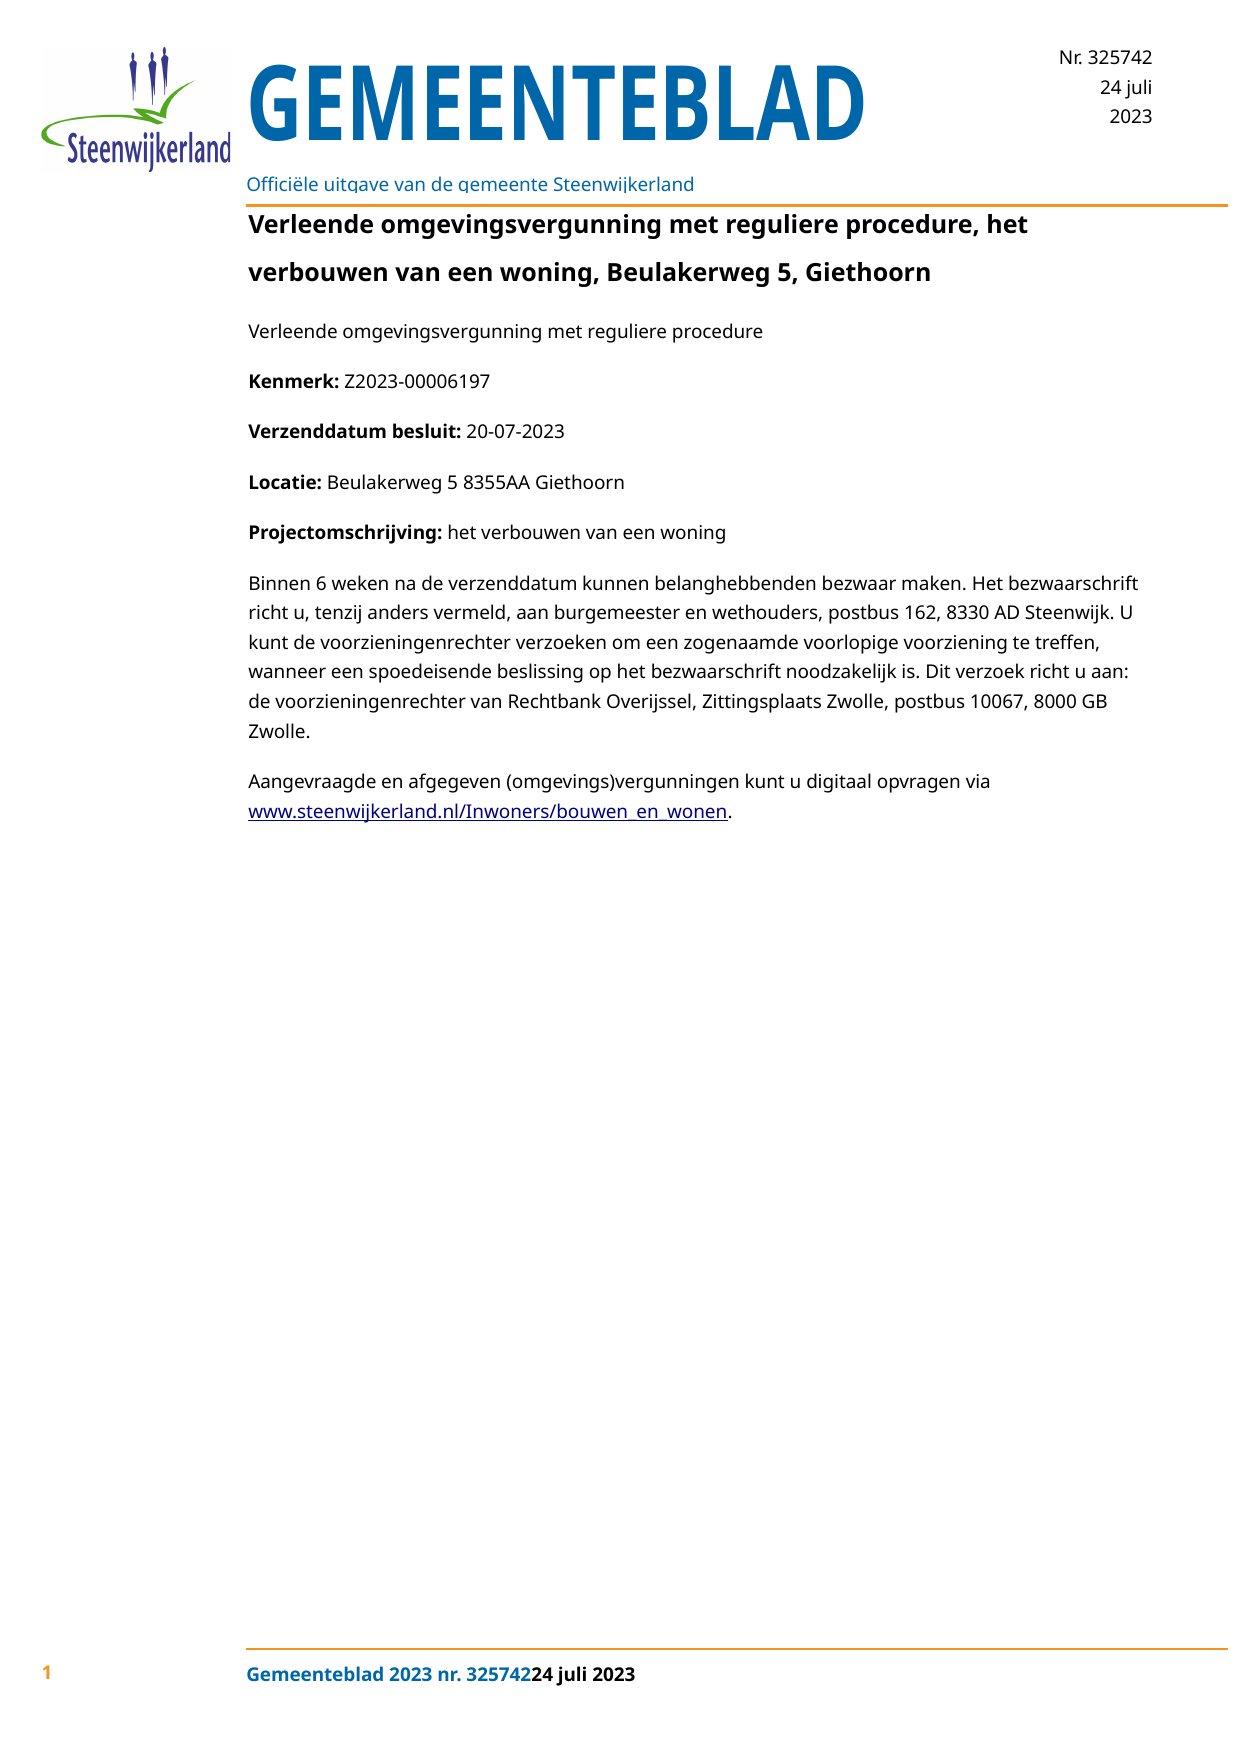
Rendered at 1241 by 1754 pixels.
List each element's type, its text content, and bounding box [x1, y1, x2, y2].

picture [41, 47, 231, 172]
text Kenmerk: Z2023-00006197 [248, 368, 1152, 394]
text Verzenddatum besluit: 20-07-2023 [248, 419, 1152, 444]
text Projectomschrijving: het verbouwen van een woning [248, 519, 1152, 545]
text Verleende omgevingsvergunning met reguliere procedure [248, 318, 1152, 344]
text Locatie: Beulakerweg 5 8355AA Giethoorn [248, 469, 1152, 495]
text Binnen 6 weken na de verzenddatum kunnen belanghebbenden bezwaar maken. Het bezwaarschrift richt u, tenzij anders vermeld, aan burgemeester en wethouders, postbus 162, 8330 AD Steenwijk. U kunt de voorzieningenrechter verzoeken om een zogenaamde voorlopige voorziening te treffen, wanneer een spoedeisende beslissing op het bezwaarschrift noodzakelijk is. Dit verzoek richt u aan: de voorzieningenrechter van Rechtbank Overijssel, Zittingsplaats Zwolle, postbus 10067, 8000 GB Zwolle. [248, 570, 1152, 744]
text Verleende omgevingsvergunning met reguliere procedure, het verbouwen van een woning, Beulakerweg 5, Giethoorn [248, 207, 1152, 288]
text Aangevraagde en afgegeven (omgevings)vergunningen kunt u digitaal opvragen via www.steenwijkerland.nl/Inwoners/bouwen_en_wonen. [248, 768, 1152, 824]
